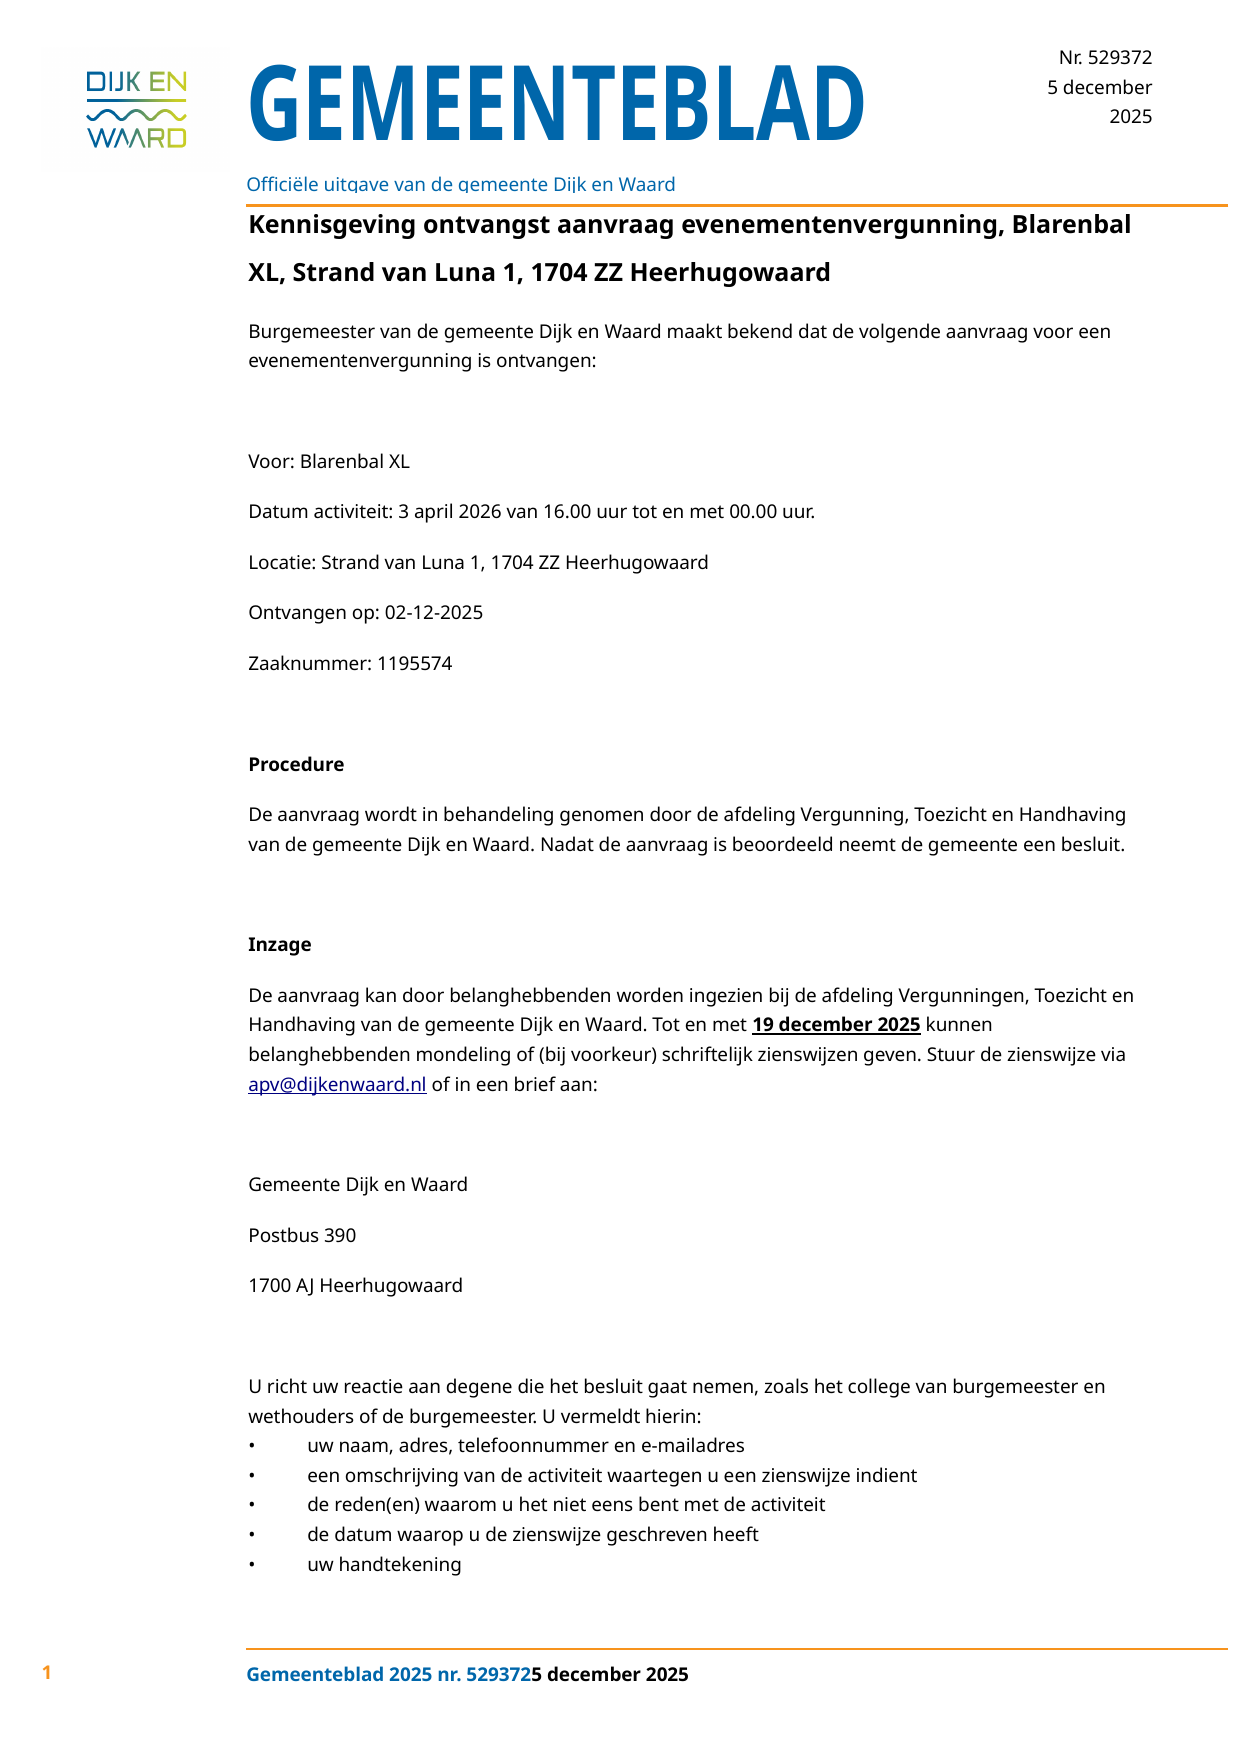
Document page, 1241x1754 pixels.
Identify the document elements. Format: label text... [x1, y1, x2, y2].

list een omschrijving van de activiteit waartegen u een zienswijze indient [248, 1462, 1152, 1488]
text U richt uw reactie aan degene die het besluit gaat nemen, zoals het college van burgemeester en wethouders of de burgemeester. U vermeldt hierin: [248, 1373, 1152, 1429]
text Zaaknummer: 1195574 [248, 650, 1152, 676]
picture [41, 47, 231, 172]
list de datum waarop u de zienswijze geschreven heeft [248, 1521, 1152, 1547]
text 1700 AJ Heerhugowaard [248, 1272, 1152, 1298]
text Gemeente Dijk en Waard [248, 1172, 1152, 1197]
text Locatie: Strand van Luna 1, 1704 ZZ Heerhugowaard [248, 549, 1152, 575]
list uw handtekening [248, 1551, 1152, 1577]
text De aanvraag wordt in behandeling genomen door de afdeling Vergunning, Toezicht en Handhaving van de gemeente Dijk en Waard. Nadat de aanvraag is beoordeeld neemt de gemeente een besluit. [248, 801, 1152, 857]
text Burgemeester van de gemeente Dijk en Waard maakt bekend dat de volgende aanvraag voor een evenementenvergunning is ontvangen: [248, 318, 1152, 373]
text Datum activiteit: 3 april 2026 van 16.00 uur tot en met 00.00 uur. [248, 499, 1152, 524]
text De aanvraag kan door belanghebbenden worden ingezien bij de afdeling Vergunningen, Toezicht en Handhaving van de gemeente Dijk en Waard. Tot en met 19 december 2025 kunnen belanghebbenden mondeling of (bij voorkeur) schriftelijk zienswijzen geven. Stuur de zienswijze via apv@dijkenwaard.nl of in een brief aan: [248, 982, 1152, 1097]
text Voor: Blarenbal XL [248, 448, 1152, 474]
list de reden(en) waarom u het niet eens bent met de activiteit [248, 1492, 1152, 1517]
list uw naam, adres, telefoonnummer en e-mailadres [248, 1432, 1152, 1458]
text Inzage [248, 932, 1152, 957]
text Kennisgeving ontvangst aanvraag evenementenvergunning, Blarenbal XL, Strand van Luna 1, 1704 ZZ Heerhugowaard [248, 207, 1152, 288]
text Postbus 390 [248, 1222, 1152, 1248]
text Ontvangen op: 02-12-2025 [248, 599, 1152, 625]
text Procedure [248, 751, 1152, 777]
